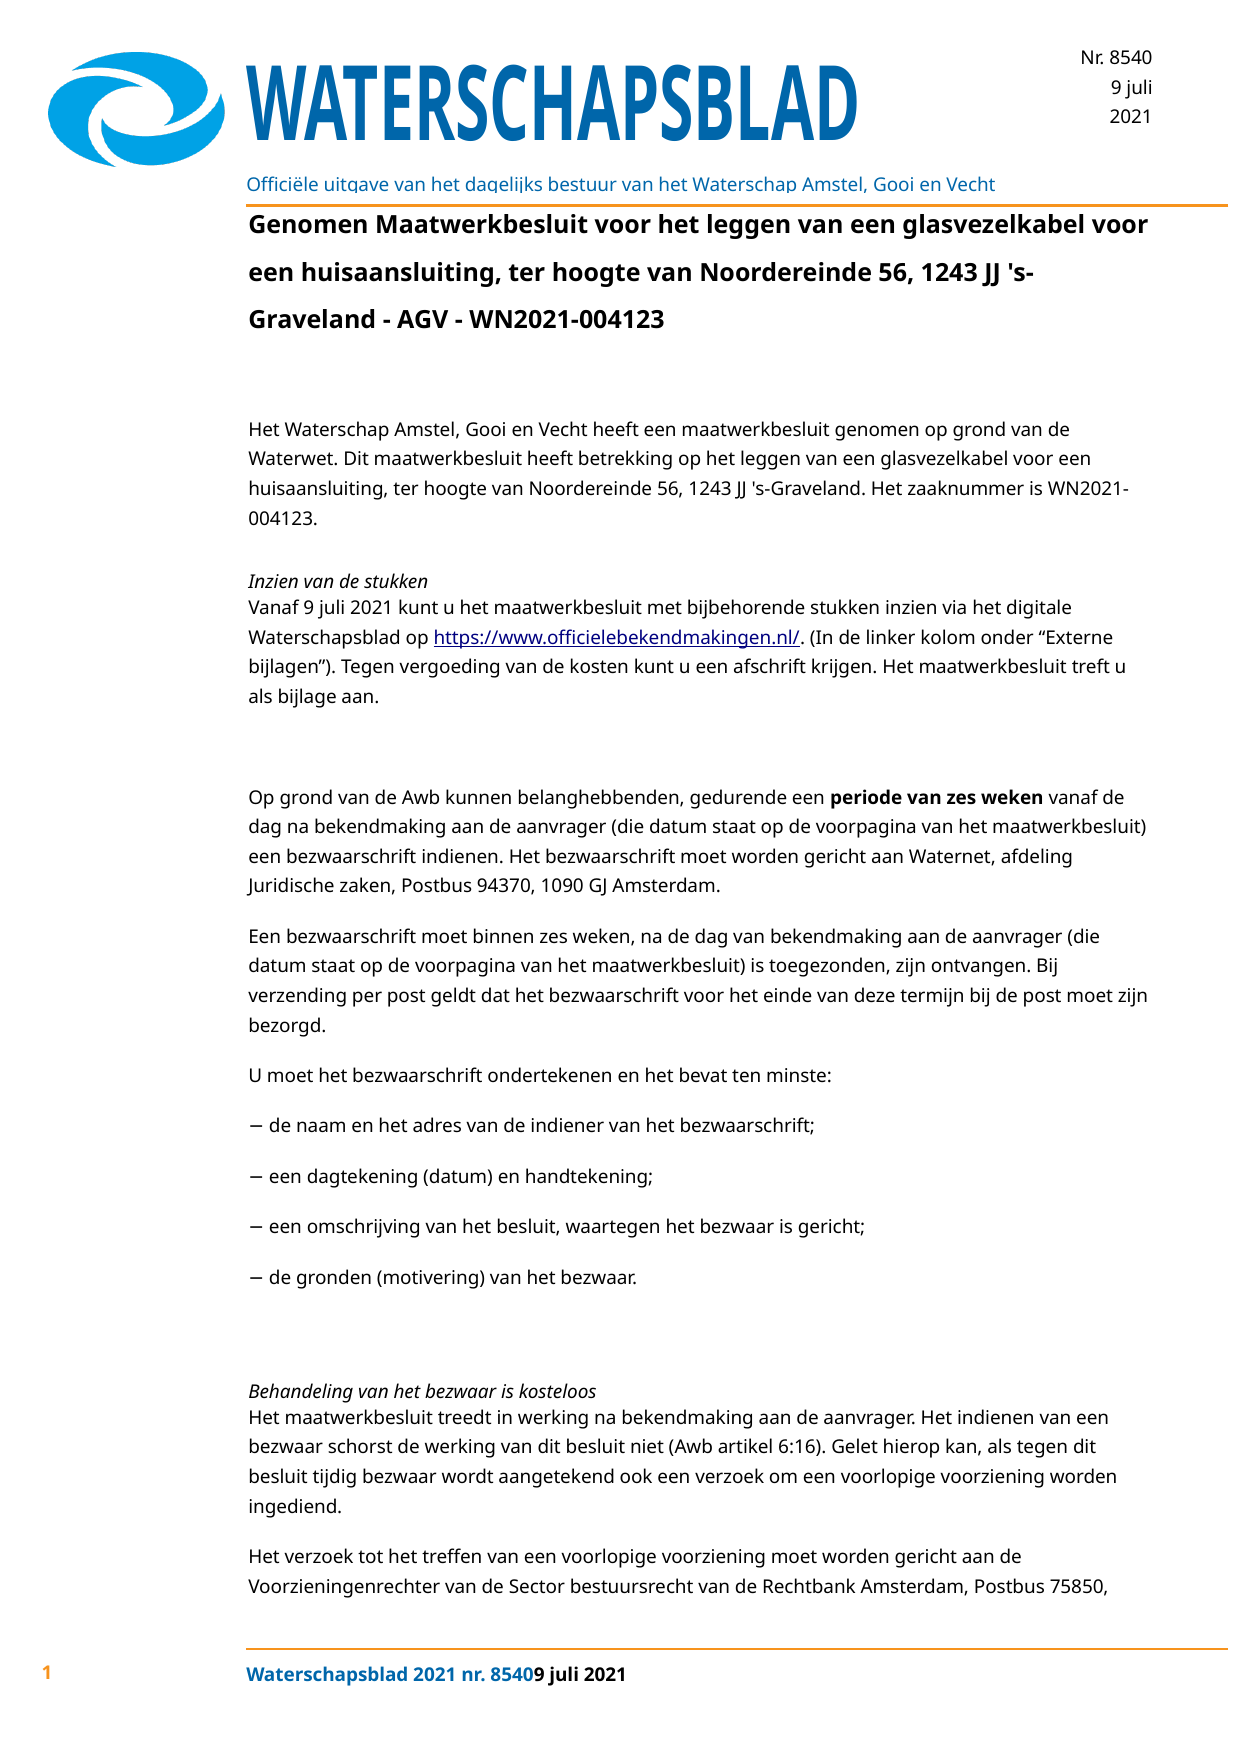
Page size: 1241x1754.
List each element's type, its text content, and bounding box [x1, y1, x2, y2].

text − een omschrijving van het besluit, waartegen het bezwaar is gericht; [248, 1213, 1152, 1239]
text Behandeling van het bezwaar is kosteloos [248, 1378, 1152, 1404]
text Inzien van de stukken [248, 569, 1152, 594]
text Het maatwerkbesluit treedt in werking na bekendmaking aan de aanvrager. Het indienen van een bezwaar schorst de werking van dit besluit niet (Awb artikel 6:16). Gelet hierop kan, als tegen dit besluit tijdig bezwaar wordt aangetekend ook een verzoek om een voorlopige voorziening worden ingediend. [248, 1404, 1152, 1518]
text Vanaf 9 juli 2021 kunt u het maatwerkbesluit met bijbehorende stukken inzien via het digitale Waterschapsblad op https://www.officielebekendmakingen.nl/. (In de linker kolom onder “Externe bijlagen”). Tegen vergoeding van de kosten kunt u een afschrift krijgen. Het maatwerkbesluit treft u als bijlage aan. [248, 594, 1152, 709]
text − een dagtekening (datum) en handtekening; [248, 1163, 1152, 1189]
picture [41, 47, 231, 172]
text U moet het bezwaarschrift ondertekenen en het bevat ten minste: [248, 1062, 1152, 1088]
text Genomen Maatwerkbesluit voor het leggen van een glasvezelkabel voor een huisaansluiting, ter hoogte van Noordereinde 56, 1243 JJ 's-Graveland - AGV - WN2021-004123 [248, 207, 1152, 336]
text Op grond van de Awb kunnen belanghebbenden, gedurende een periode van zes weken vanaf de dag na bekendmaking aan de aanvrager (die datum staat op de voorpagina van het maatwerkbesluit) een bezwaarschrift indienen. Het bezwaarschrift moet worden gericht aan Waternet, afdeling Juridische zaken, Postbus 94370, 1090 GJ Amsterdam. [248, 784, 1152, 898]
text Het verzoek tot het treffen van een voorlopige voorziening moet worden gericht aan de Voorzieningenrechter van de Sector bestuursrecht van de Rechtbank Amsterdam, Postbus 75850, [248, 1543, 1152, 1598]
text − de gronden (motivering) van het bezwaar. [248, 1264, 1152, 1290]
text Een bezwaarschrift moet binnen zes weken, na de dag van bekendmaking aan de aanvrager (die datum staat op de voorpagina van het maatwerkbesluit) is toegezonden, zijn ontvangen. Bij verzending per post geldt dat het bezwaarschrift voor het einde van deze termijn bij de post moet zijn bezorgd. [248, 923, 1152, 1038]
text Het Waterschap Amstel, Gooi en Vecht heeft een maatwerkbesluit genomen op grond van de Waterwet. Dit maatwerkbesluit heeft betrekking op het leggen van een glasvezelkabel voor een huisaansluiting, ter hoogte van Noordereinde 56, 1243 JJ 's-Graveland. Het zaaknummer is WN2021-004123. [248, 416, 1152, 530]
text − de naam en het adres van de indiener van het bezwaarschrift; [248, 1113, 1152, 1138]
